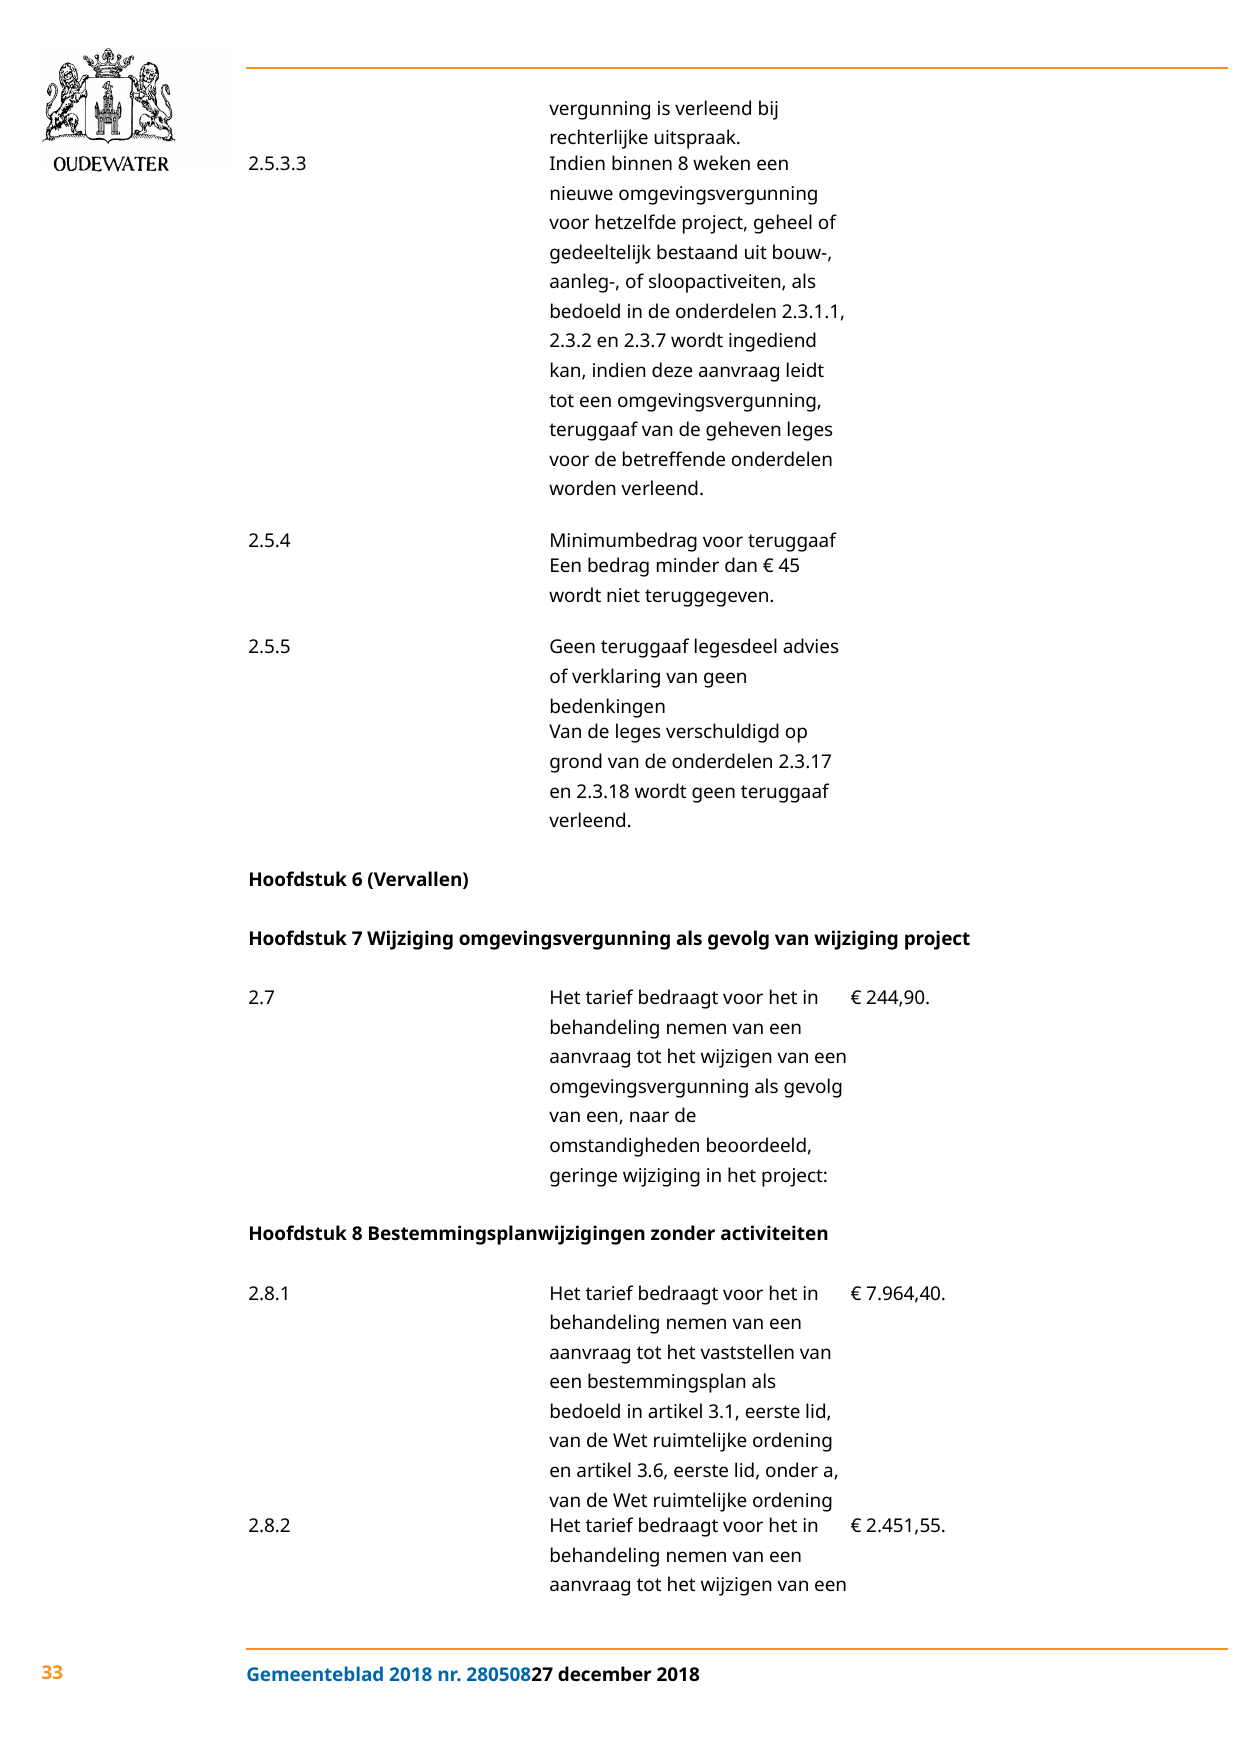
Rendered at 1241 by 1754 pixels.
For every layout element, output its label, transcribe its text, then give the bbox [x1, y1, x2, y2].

table_cell [850, 95, 1152, 150]
table_cell vergunning is verleend bij rechterlijke uitspraak. [549, 95, 850, 150]
table_cell € 2.451,55. [850, 1513, 1152, 1597]
table_cell Het tarief bedraagt voor het in behandeling nemen van een aanvraag tot het wijzigen van een [549, 1513, 850, 1597]
table_cell 2.5.3.3 [248, 150, 549, 501]
table_cell [850, 608, 1152, 634]
table_header 2.8.1 [248, 1280, 549, 1512]
table_cell [248, 95, 549, 150]
table_header 2.7 [248, 984, 549, 1188]
table_cell [850, 634, 1152, 719]
text Hoofdstuk 8 Bestemmingsplanwijzigingen zonder activiteiten [248, 1220, 1152, 1246]
table_cell [850, 150, 1152, 501]
table_header Het tarief bedraagt voor het in behandeling nemen van een aanvraag tot het wijzigen van een omgevingsvergunning als gevolg van een, naar de omstandigheden beoordeeld, geringe wijziging in het project: [549, 984, 850, 1188]
table_header € 244,90. [850, 984, 1152, 1188]
table_cell [850, 553, 1152, 608]
table_cell Indien binnen 8 weken een nieuwe omgevingsvergunning voor hetzelfde project, geheel of gedeeltelijk bestaand uit bouw-, aanleg-, of sloopactiveiten, als bedoeld in de onderdelen 2.3.1.1, 2.3.2 en 2.3.7 wordt ingediend kan, indien deze aanvraag leidt tot een omgevingsvergunning, teruggaaf van de geheven leges voor de betreffende onderdelen worden verleend. [549, 150, 850, 501]
table_cell Van de leges verschuldigd op grond van de onderdelen 2.3.17 en 2.3.18 wordt geen teruggaaf verleend. [549, 719, 850, 833]
table_header Het tarief bedraagt voor het in behandeling nemen van een aanvraag tot het vaststellen van een bestemmingsplan als bedoeld in artikel 3.1, eerste lid, van de Wet ruimtelijke ordening en artikel 3.6, eerste lid, onder a, van de Wet ruimtelijke ordening [549, 1280, 850, 1512]
text Hoofdstuk 6 (Vervallen) [248, 866, 1152, 892]
table_cell [248, 608, 549, 634]
table_cell [549, 501, 850, 527]
table_cell Minimumbedrag voor teruggaaf [549, 527, 850, 553]
table_cell Een bedrag minder dan € 45 wordt niet teruggegeven. [549, 553, 850, 608]
table_cell [850, 501, 1152, 527]
table_cell [248, 719, 549, 833]
table_header € 7.964,40. [850, 1280, 1152, 1512]
table_cell [850, 527, 1152, 553]
table_cell [850, 719, 1152, 833]
table_cell [248, 553, 549, 608]
table_cell 2.5.4 [248, 527, 549, 553]
table_cell 2.8.2 [248, 1513, 549, 1597]
table_cell [549, 608, 850, 634]
picture [41, 47, 231, 172]
table_cell [248, 501, 549, 527]
table_cell 2.5.5 [248, 634, 549, 719]
table_cell Geen teruggaaf legesdeel advies of verklaring van geen bedenkingen [549, 634, 850, 719]
text Hoofdstuk 7 Wijziging omgevingsvergunning als gevolg van wijziging project [248, 925, 1152, 951]
